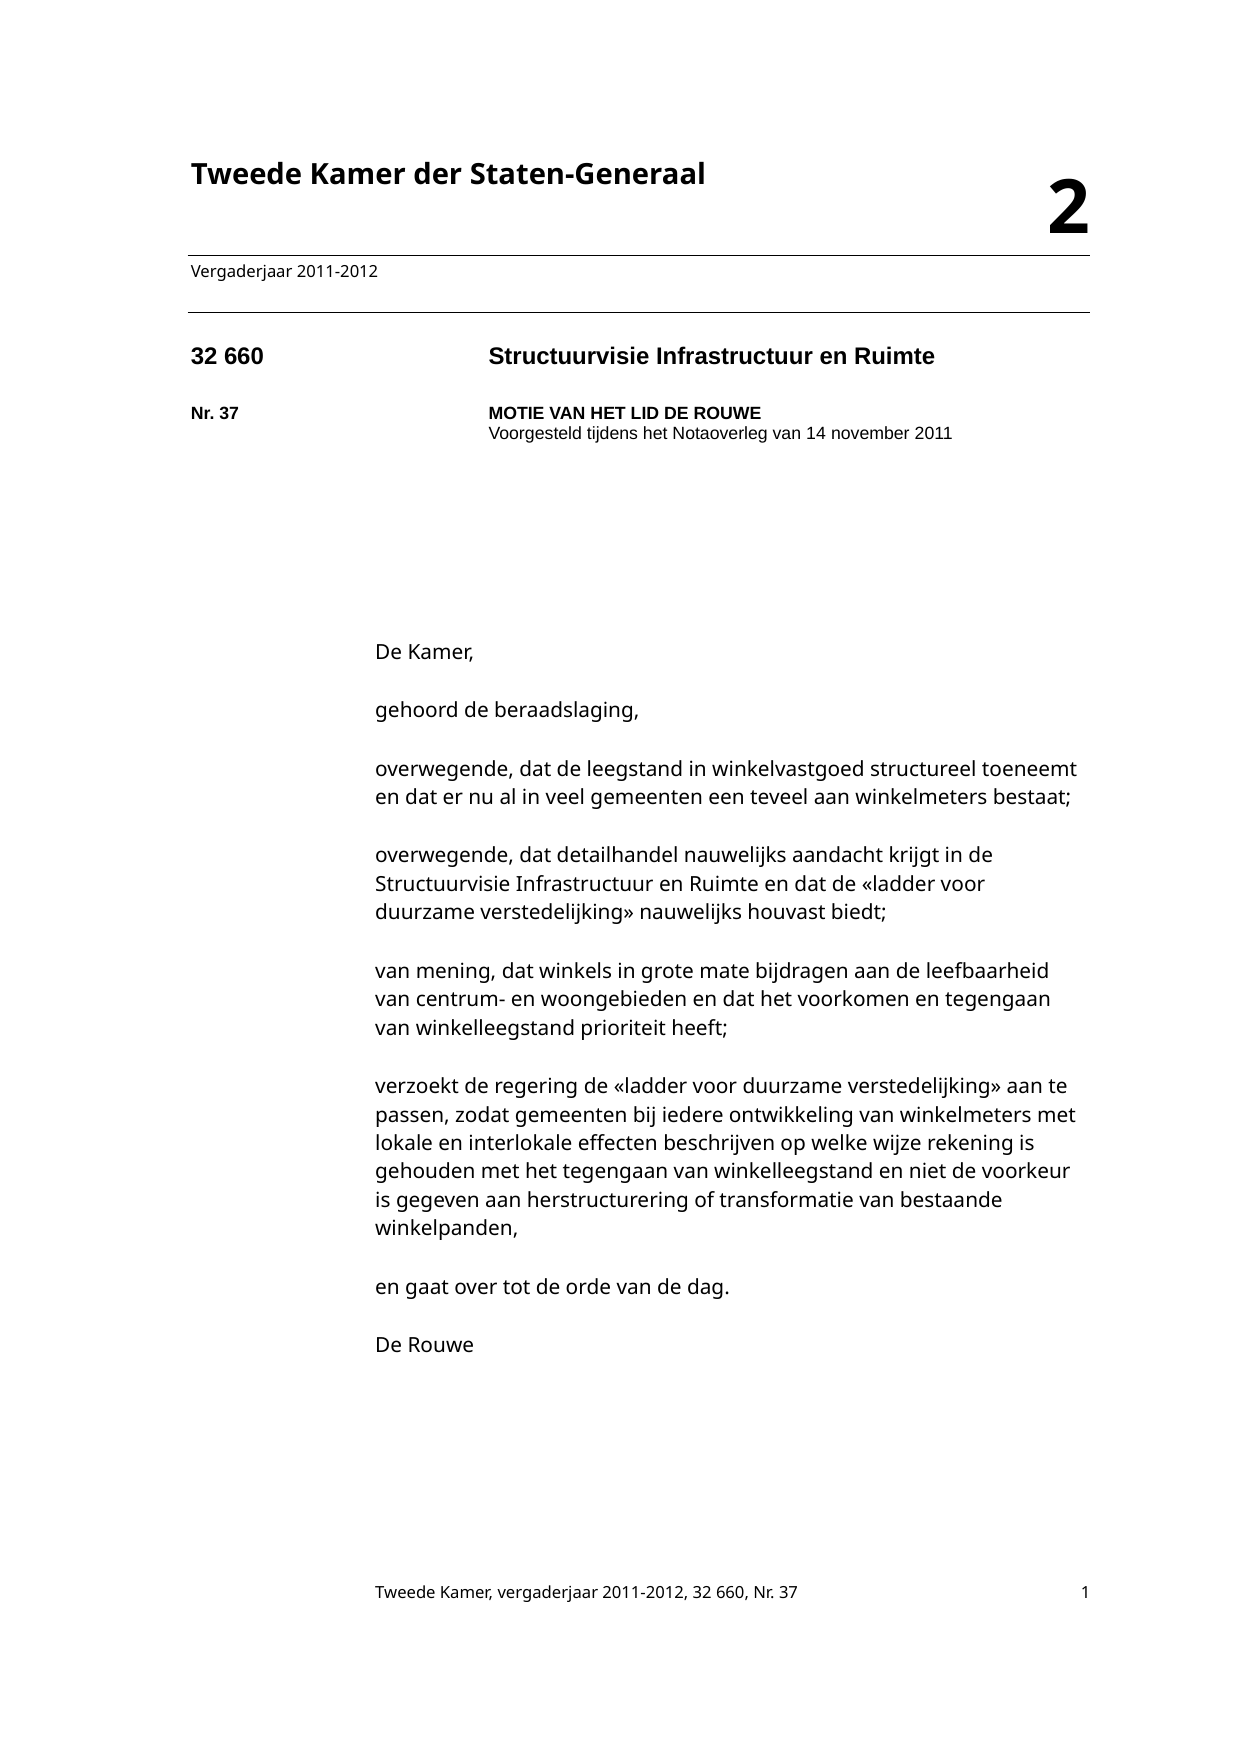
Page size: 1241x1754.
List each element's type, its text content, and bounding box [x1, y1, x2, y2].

table_cell Vergaderjaar 2011-2012 [188, 256, 485, 312]
table_header Tweede Kamer der Staten-Generaal [188, 150, 909, 255]
table_cell Nr. 37 [188, 399, 485, 518]
text overwegende, dat detailhandel nauwelijks aandacht krijgt in de Structuurvisie Infrastructuur en Ruimte en dat de «ladder voor duurzame verstedelijking» nauwelijks houvast biedt; [375, 841, 1090, 926]
table_cell [485, 313, 1090, 339]
text en gaat over tot de orde van de dag. [375, 1272, 1090, 1300]
text De Kamer, [375, 637, 1090, 665]
text overwegende, dat de leegstand in winkelvastgoed structureel toeneemt en dat er nu al in veel gemeenten een teveel aan winkelmeters bestaat; [375, 754, 1090, 811]
table_cell MOTIE VAN HET LID DE ROUWE Voorgesteld tijdens het Notaoverleg van 14 november 2011 [485, 399, 1090, 518]
text winkelpanden, [375, 1213, 1090, 1242]
text gehoord de beraadslaging, [375, 695, 1090, 724]
table_cell [188, 313, 485, 339]
text De Rouwe [375, 1330, 1090, 1359]
text van mening, dat winkels in grote mate bijdragen aan de leefbaarheid van centrum- en woongebieden en dat het voorkomen en tegengaan van winkelleegstand prioriteit heeft; [375, 956, 1090, 1041]
table_cell [485, 256, 1090, 312]
text verzoekt de regering de «ladder voor duurzame verstedelijking» aan te passen, zodat gemeenten bij iedere ontwikkeling van winkelmeters met lokale en interlokale effecten beschrijven op welke wijze rekening is gehouden met het tegengaan van winkelleegstand en niet de voorkeur is gegeven aan herstructurering of transformatie van bestaande [375, 1071, 1090, 1213]
table_cell Structuurvisie Infrastructuur en Ruimte [485, 339, 1090, 399]
table_cell 32 660 [188, 339, 485, 399]
table_header 2 [910, 150, 1090, 255]
